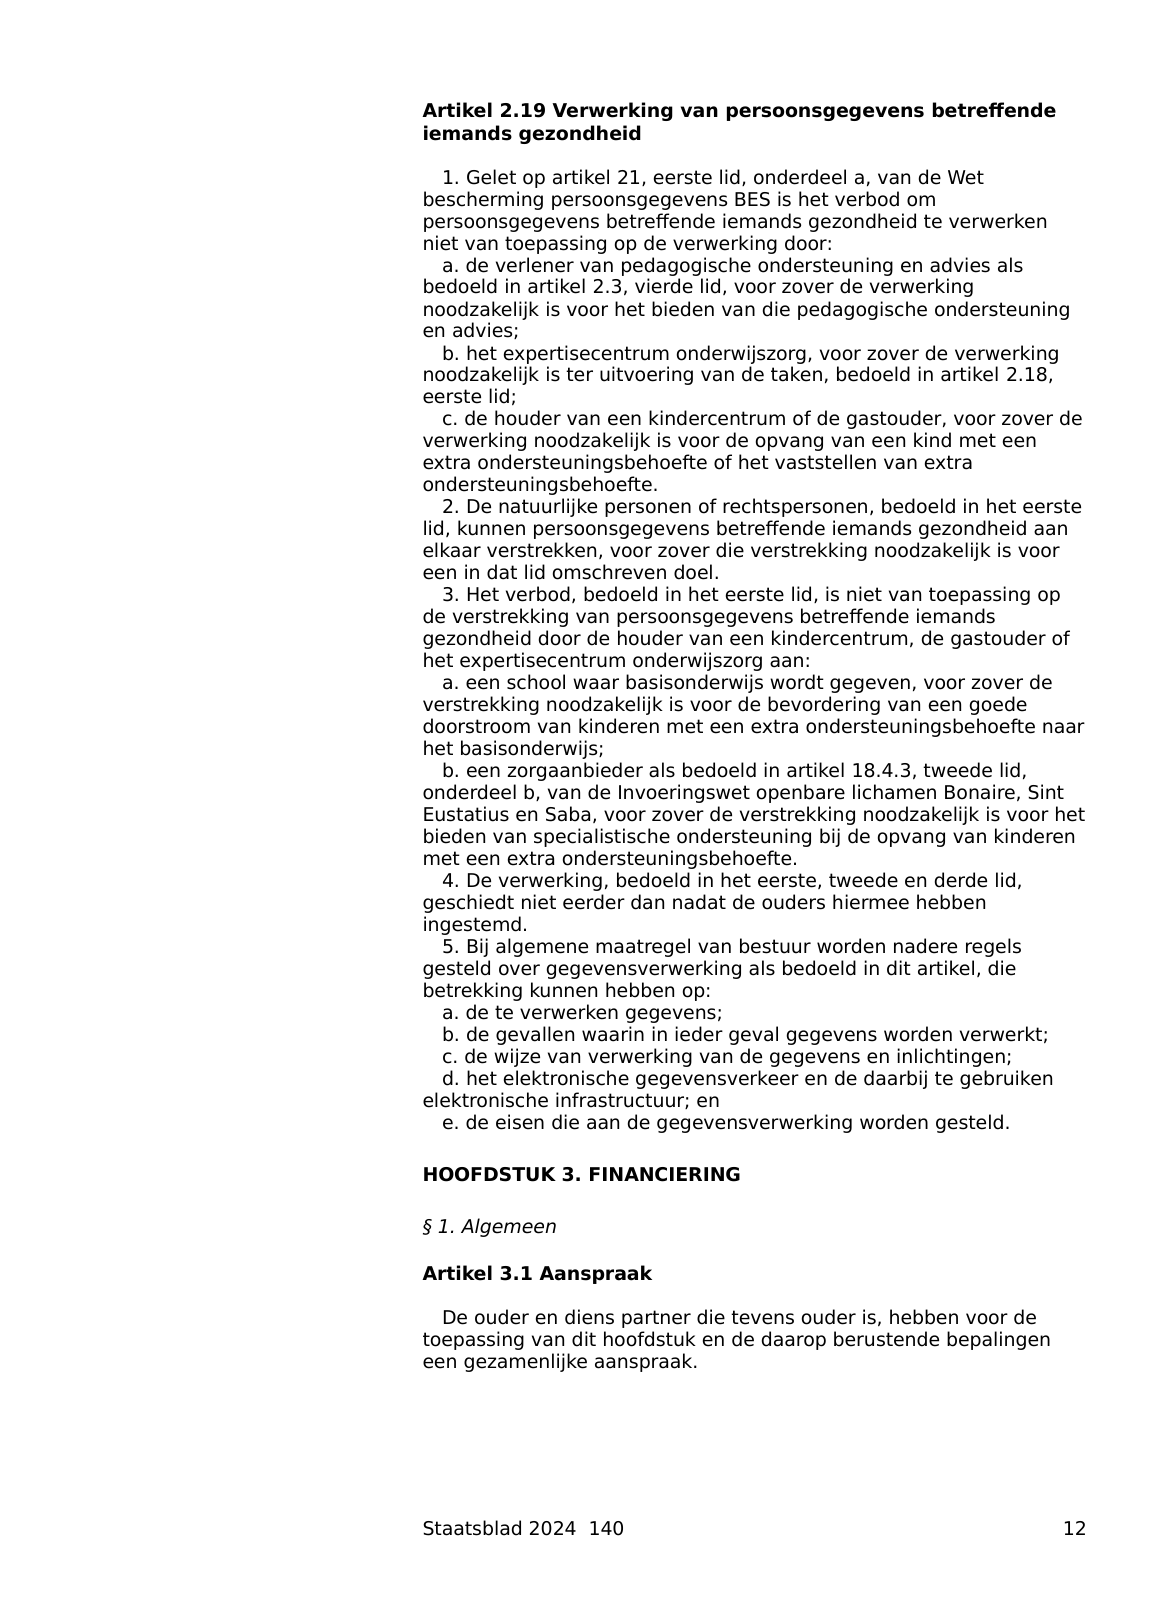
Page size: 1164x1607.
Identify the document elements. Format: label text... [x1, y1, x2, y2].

text b. het expertisecentrum onderwijszorg, voor zover de verwerking noodzakelijk is ter uitvoering van de taken, bedoeld in artikel 2.18, eerste lid; [422, 342, 1087, 408]
text 3. Het verbod, bedoeld in het eerste lid, is niet van toepassing op de verstrekking van persoonsgegevens betreffende iemands gezondheid door de houder van een kindercentrum, de gastouder of het expertisecentrum onderwijszorg aan: [422, 584, 1087, 672]
subtitle Artikel 3.1 Aanspraak [422, 1263, 1087, 1284]
text b. de gevallen waarin in ieder geval gegevens worden verwerkt; [422, 1024, 1087, 1046]
text 1. Gelet op artikel 21, eerste lid, onderdeel a, van de Wet bescherming persoonsgegevens BES is het verbod om persoonsgegevens betreffende iemands gezondheid te verwerken niet van toepassing op de verwerking door: [422, 167, 1087, 254]
text 2. De natuurlijke personen of rechtspersonen, bedoeld in het eerste lid, kunnen persoonsgegevens betreffende iemands gezondheid aan elkaar verstrekken, voor zover die verstrekking noodzakelijk is voor een in dat lid omschreven doel. [422, 496, 1087, 584]
subtitle HOOFDSTUK 3. FINANCIERING [422, 1164, 1087, 1186]
text c. de wijze van verwerking van de gegevens en inlichtingen; [422, 1046, 1087, 1068]
subtitle Artikel 2.19 Verwerking van persoonsgegevens betreffende iemands gezondheid [422, 100, 1087, 144]
text De ouder en diens partner die tevens ouder is, hebben voor de toepassing van dit hoofdstuk en de daarop berustende bepalingen een gezamenlijke aanspraak. [422, 1307, 1087, 1373]
text 4. De verwerking, bedoeld in het eerste, tweede en derde lid, geschiedt niet eerder dan nadat de ouders hiermee hebben ingestemd. [422, 870, 1087, 936]
text e. de eisen die aan de gegevensverwerking worden gesteld. [422, 1112, 1087, 1134]
subtitle § 1. Algemeen [422, 1216, 1087, 1238]
text a. een school waar basisonderwijs wordt gegeven, voor zover de verstrekking noodzakelijk is voor de bevordering van een goede doorstroom van kinderen met een extra ondersteuningsbehoefte naar het basisonderwijs; [422, 672, 1087, 760]
text 5. Bij algemene maatregel van bestuur worden nadere regels gesteld over gegevensverwerking als bedoeld in dit artikel, die betrekking kunnen hebben op: [422, 936, 1087, 1002]
text c. de houder van een kindercentrum of de gastouder, voor zover de verwerking noodzakelijk is voor de opvang van een kind met een extra ondersteuningsbehoefte of het vaststellen van extra ondersteuningsbehoefte. [422, 408, 1087, 496]
text d. het elektronische gegevensverkeer en de daarbij te gebruiken elektronische infrastructuur; en [422, 1068, 1087, 1112]
text b. een zorgaanbieder als bedoeld in artikel 18.4.3, tweede lid, onderdeel b, van de Invoeringswet openbare lichamen Bonaire, Sint Eustatius en Saba, voor zover de verstrekking noodzakelijk is voor het bieden van specialistische ondersteuning bij de opvang van kinderen met een extra ondersteuningsbehoefte. [422, 760, 1087, 870]
text a. de te verwerken gegevens; [422, 1002, 1087, 1024]
text a. de verlener van pedagogische ondersteuning en advies als bedoeld in artikel 2.3, vierde lid, voor zover de verwerking noodzakelijk is voor het bieden van die pedagogische ondersteuning en advies; [422, 254, 1087, 342]
